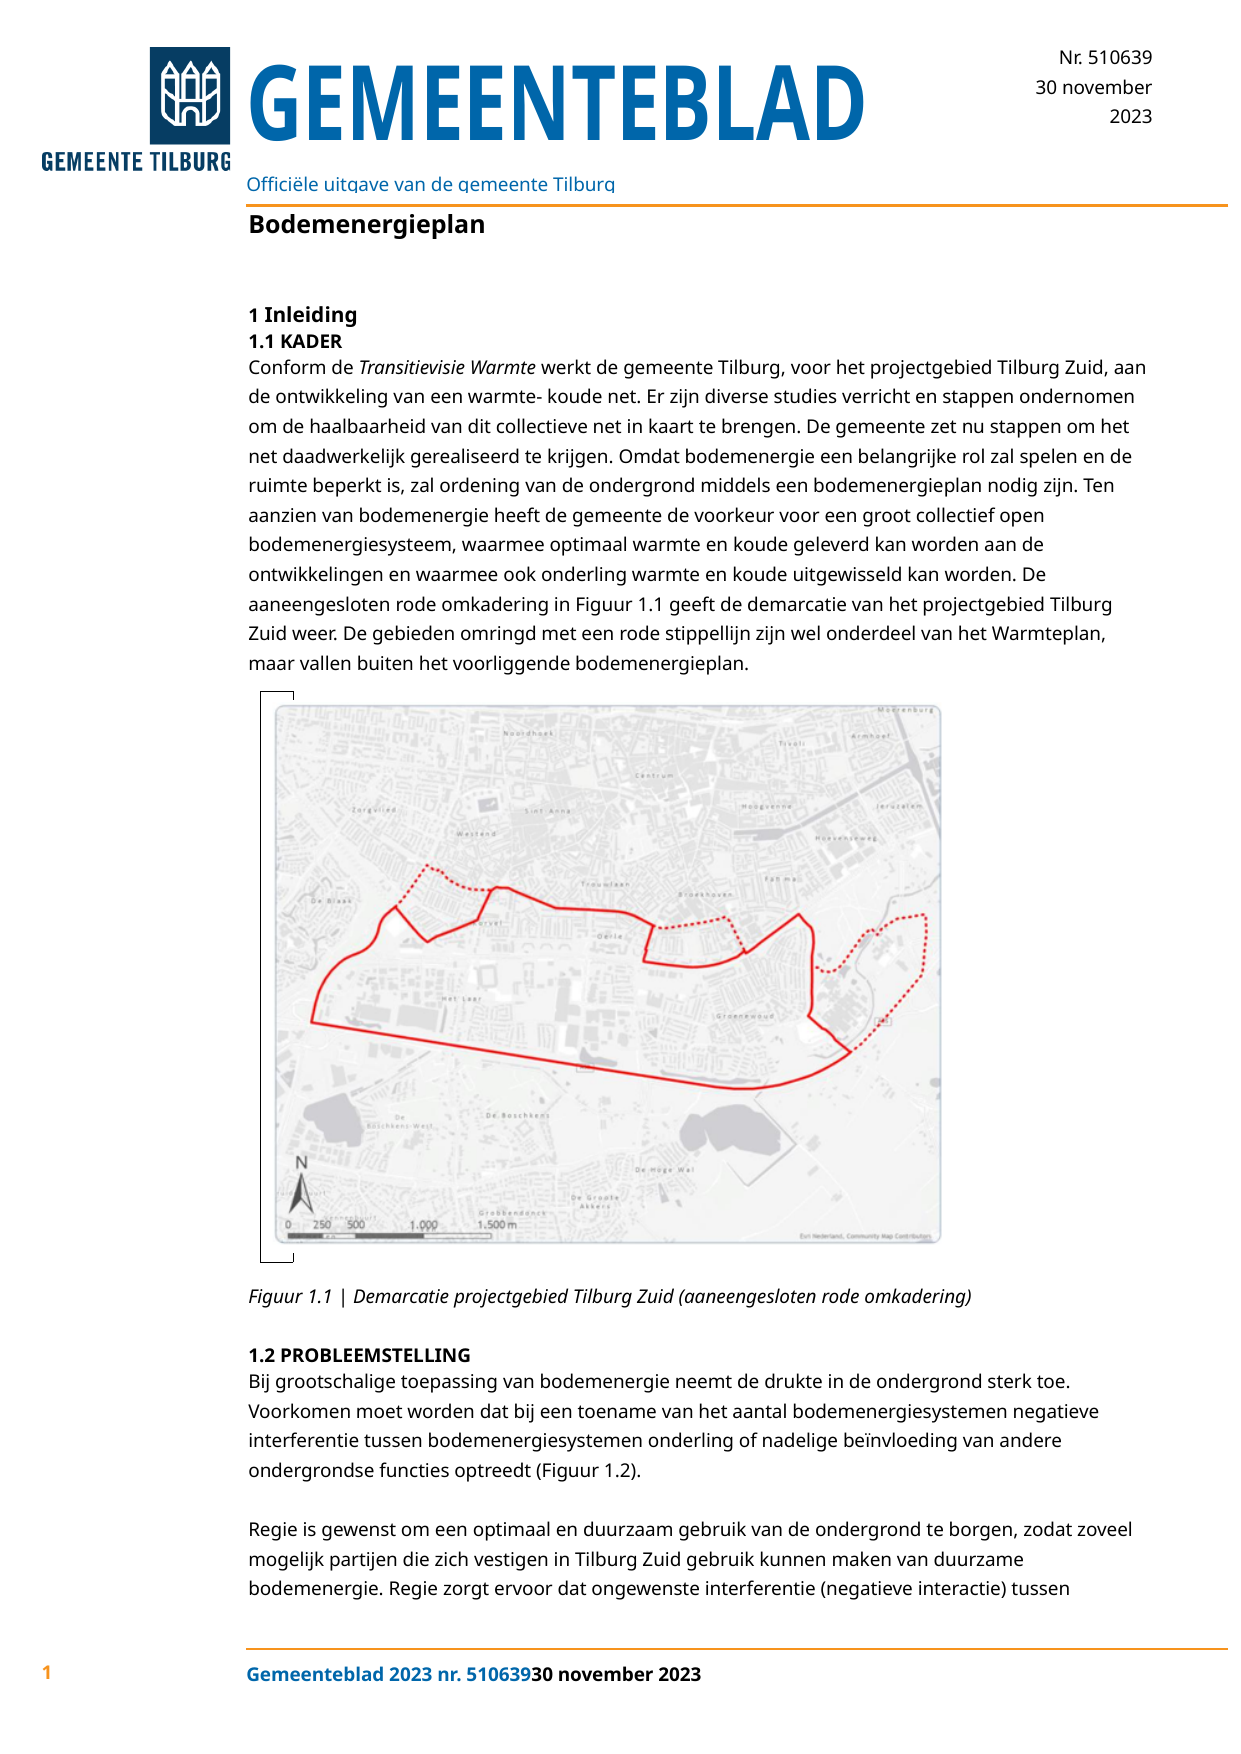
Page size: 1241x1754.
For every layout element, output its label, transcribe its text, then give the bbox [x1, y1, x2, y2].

picture [268, 700, 948, 1253]
text Bodemenergieplan [248, 207, 1152, 241]
text Figuur 1.1 | Demarcatie projectgebied Tilburg Zuid (aaneengesloten rode omkadering) [248, 1283, 1152, 1309]
text Regie is gewenst om een optimaal en duurzaam gebruik van de ondergrond te borgen, zodat zoveel mogelijk partijen die zich vestigen in Tilburg Zuid gebruik kunnen maken van duurzame bodemenergie. Regie zorgt ervoor dat ongewenste interferentie (negatieve interactie) tussen [248, 1516, 1152, 1601]
text 1 Inleiding [248, 300, 1152, 328]
text 1.2 PROBLEEMSTELLING [248, 1342, 1152, 1368]
text Bij grootschalige toepassing van bodemenergie neemt de drukte in de ondergrond sterk toe. Voorkomen moet worden dat bij een toename van het aantal bodemenergiesystemen negatieve interferentie tussen bodemenergiesystemen onderling of nadelige beïnvloeding van andere ondergrondse functies optreedt (Figuur 1.2). [248, 1368, 1152, 1483]
text 1.1 KADER [248, 328, 1152, 354]
picture [41, 47, 231, 172]
text Conform de Transitievisie Warmte werkt de gemeente Tilburg, voor het projectgebied Tilburg Zuid, aan de ontwikkeling van een warmte- koude net. Er zijn diverse studies verricht en stappen ondernomen om de haalbaarheid van dit collectieve net in kaart te brengen. De gemeente zet nu stappen om het net daadwerkelijk gerealiseerd te krijgen. Omdat bodemenergie een belangrijke rol zal spelen en de ruimte beperkt is, zal ordening van de ondergrond middels een bodemenergieplan nodig zijn. Ten aanzien van bodemenergie heeft de gemeente de voorkeur voor een groot collectief open bodemenergiesysteem, waarmee optimaal warmte en koude geleverd kan worden aan de ontwikkelingen en waarmee ook onderling warmte en koude uitgewisseld kan worden. De aaneengesloten rode omkadering in Figuur 1.1 geeft de demarcatie van het projectgebied Tilburg Zuid weer. De gebieden omringd met een rode stippellijn zijn wel onderdeel van het Warmteplan, maar vallen buiten het voorliggende bodemenergieplan. [248, 354, 1152, 676]
